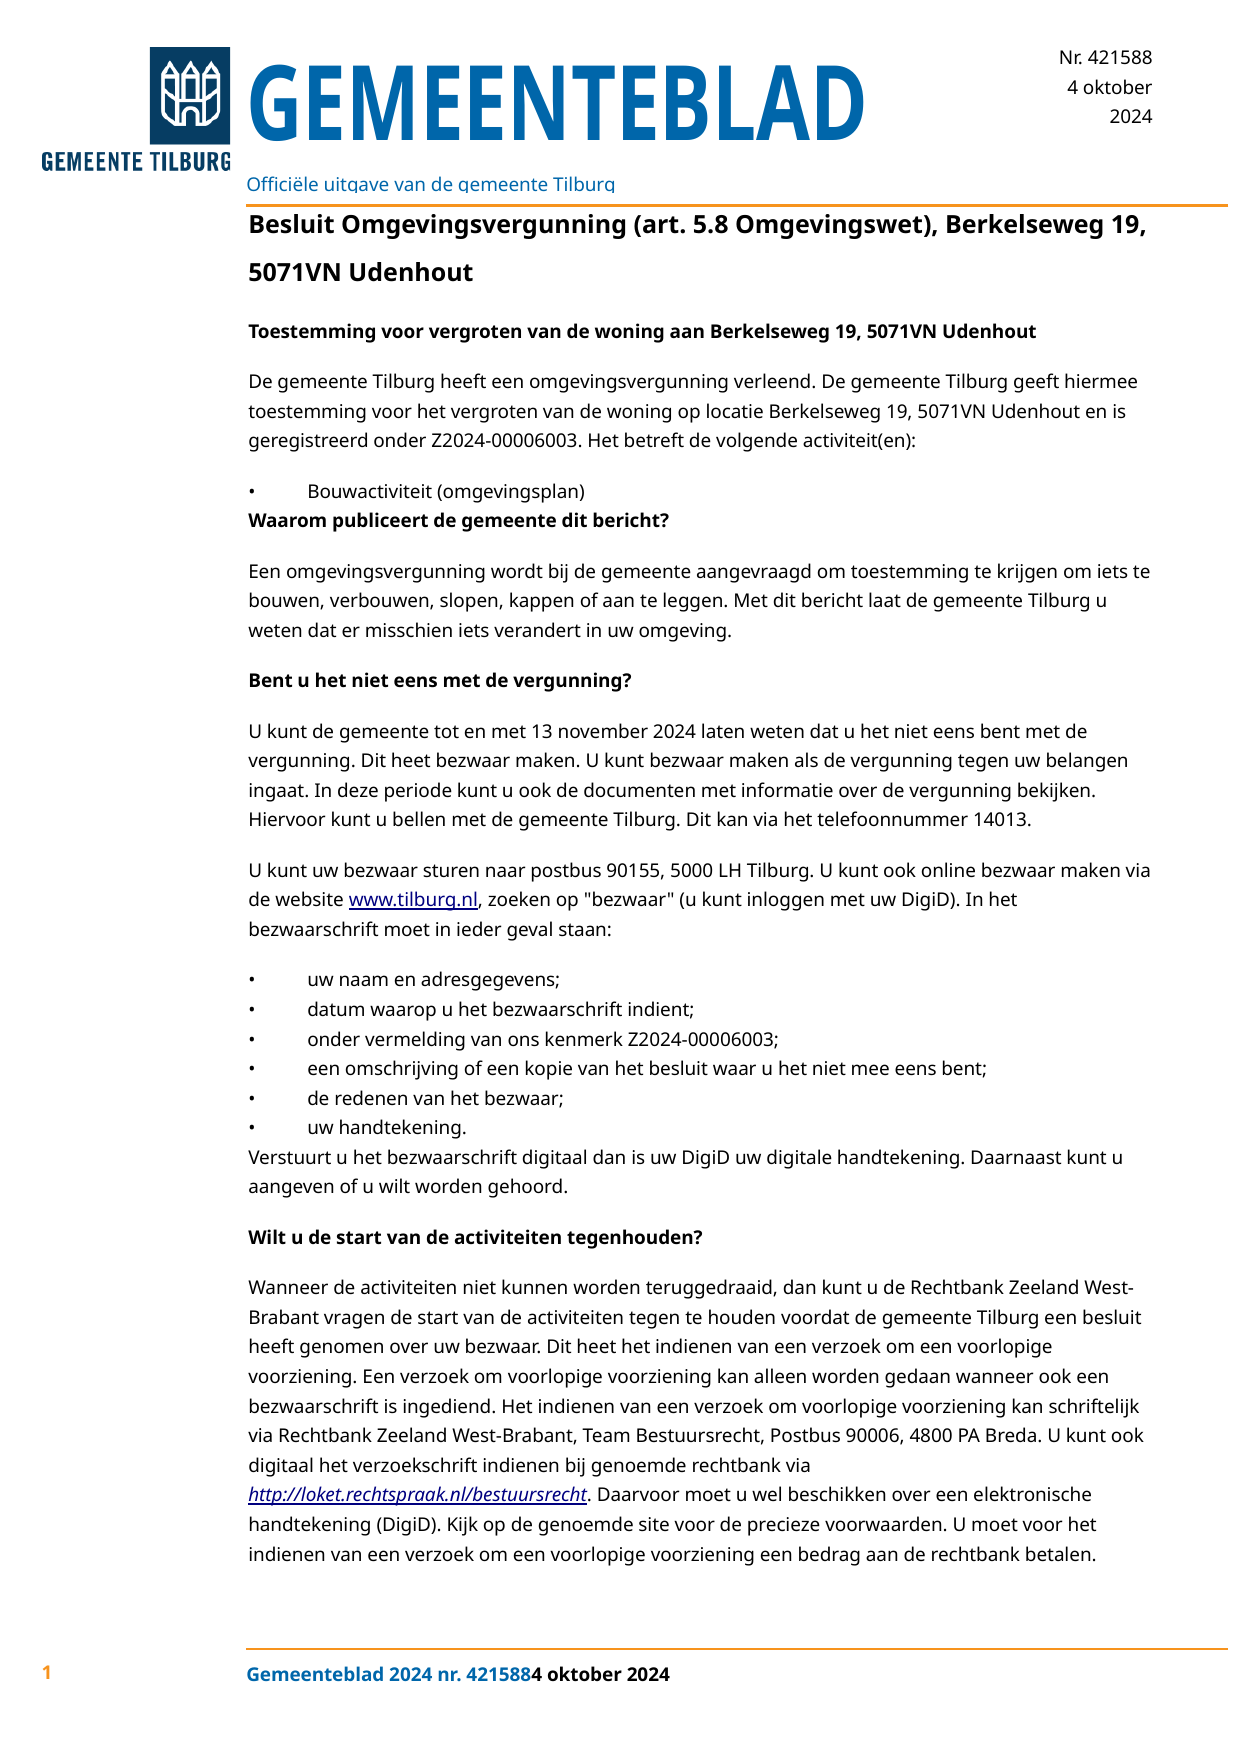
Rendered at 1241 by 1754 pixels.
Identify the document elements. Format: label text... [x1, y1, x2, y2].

list uw handtekening. [248, 1114, 1152, 1140]
list uw naam en adresgegevens; [248, 967, 1152, 992]
text Bent u het niet eens met de vergunning? [248, 667, 1152, 693]
text Wilt u de start van de activiteiten tegenhouden? [248, 1224, 1152, 1250]
list onder vermelding van ons kenmerk Z2024-00006003; [248, 1026, 1152, 1052]
text De gemeente Tilburg heeft een omgevingsvergunning verleend. De gemeente Tilburg geeft hiermee toestemming voor het vergroten van de woning op locatie Berkelseweg 19, 5071VN Udenhout en is geregistreerd onder Z2024-00006003. Het betreft de volgende activiteit(en): [248, 368, 1152, 453]
text U kunt uw bezwaar sturen naar postbus 90155, 5000 LH Tilburg. U kunt ook online bezwaar maken via de website www.tilburg.nl, zoeken op "bezwaar" (u kunt inloggen met uw DigiD). In het bezwaarschrift moet in ieder geval staan: [248, 857, 1152, 942]
picture [41, 47, 231, 172]
text Besluit Omgevingsvergunning (art. 5.8 Omgevingswet), Berkelseweg 19, 5071VN Udenhout [248, 207, 1152, 288]
text Waarom publiceert de gemeente dit bericht? [248, 507, 1152, 533]
text Wanneer de activiteiten niet kunnen worden teruggedraaid, dan kunt u de Rechtbank Zeeland West-Brabant vragen de start van de activiteiten tegen te houden voordat de gemeente Tilburg een besluit heeft genomen over uw bezwaar. Dit heet het indienen van een verzoek om een voorlopige voorziening. Een verzoek om voorlopige voorziening kan alleen worden gedaan wanneer ook een bezwaarschrift is ingediend. Het indienen van een verzoek om voorlopige voorziening kan schriftelijk via Rechtbank Zeeland West-Brabant, Team Bestuursrecht, Postbus 90006, 4800 PA Breda. U kunt ook digitaal het verzoekschrift indienen bij genoemde rechtbank via http://loket.rechtspraak.nl/bestuursrecht. Daarvoor moet u wel beschikken over een elektronische handtekening (DigiD). Kijk op de genoemde site voor de precieze voorwaarden. U moet voor het indienen van een verzoek om een voorlopige voorziening een bedrag aan de rechtbank betalen. [248, 1274, 1152, 1567]
list Bouwactiviteit (omgevingsplan) [248, 478, 1152, 504]
text Toestemming voor vergroten van de woning aan Berkelseweg 19, 5071VN Udenhout [248, 318, 1152, 344]
list de redenen van het bezwaar; [248, 1085, 1152, 1111]
list datum waarop u het bezwaarschrift indient; [248, 996, 1152, 1022]
text U kunt de gemeente tot en met 13 november 2024 laten weten dat u het niet eens bent met de vergunning. Dit heet bezwaar maken. U kunt bezwaar maken als de vergunning tegen uw belangen ingaat. In deze periode kunt u ook de documenten met informatie over de vergunning bekijken. Hiervoor kunt u bellen met de gemeente Tilburg. Dit kan via het telefoonnummer 14013. [248, 718, 1152, 832]
text Een omgevingsvergunning wordt bij de gemeente aangevraagd om toestemming te krijgen om iets te bouwen, verbouwen, slopen, kappen of aan te leggen. Met dit bericht laat de gemeente Tilburg u weten dat er misschien iets verandert in uw omgeving. [248, 558, 1152, 643]
text Verstuurt u het bezwaarschrift digitaal dan is uw DigiD uw digitale handtekening. Daarnaast kunt u aangeven of u wilt worden gehoord. [248, 1144, 1152, 1199]
list een omschrijving of een kopie van het besluit waar u het niet mee eens bent; [248, 1055, 1152, 1081]
